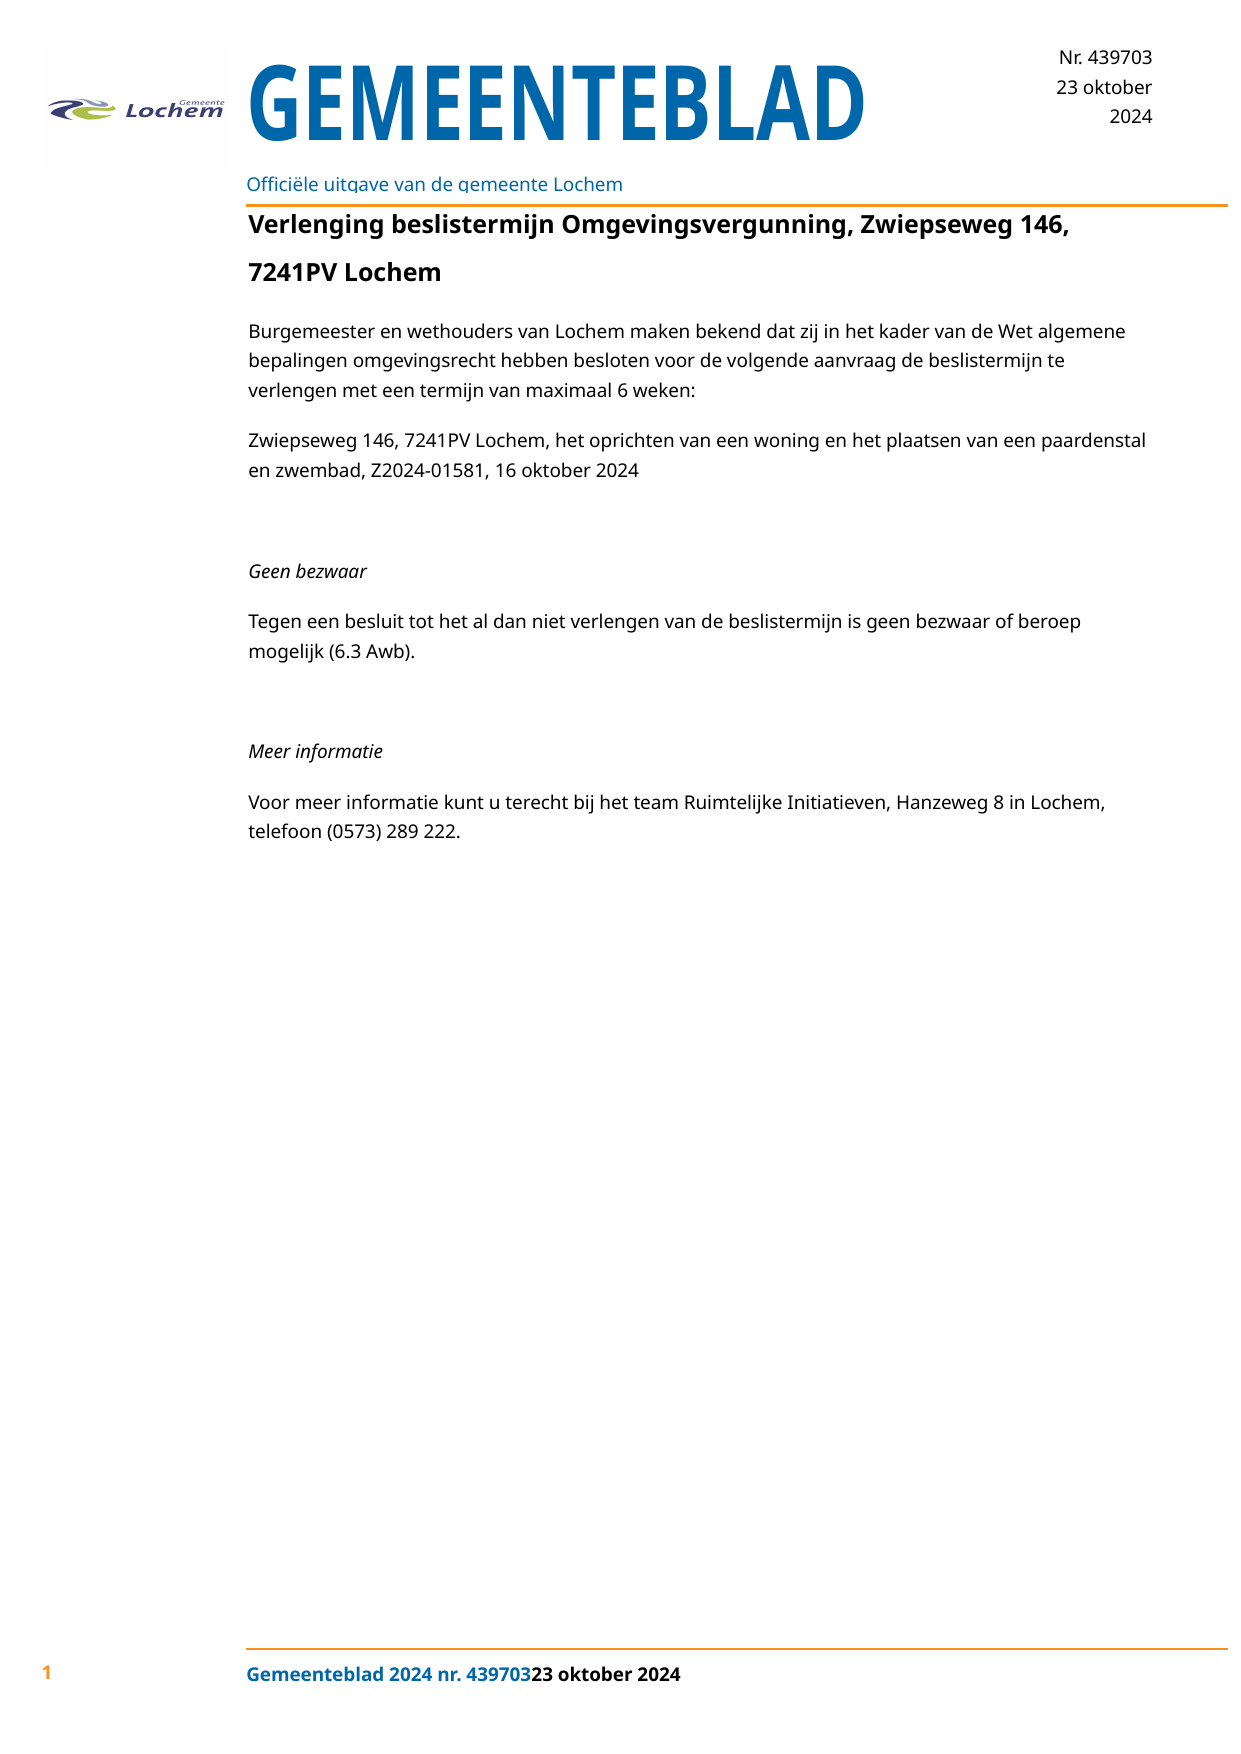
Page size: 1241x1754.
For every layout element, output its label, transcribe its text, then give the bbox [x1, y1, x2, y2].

text Verlenging beslistermijn Omgevingsvergunning, Zwiepseweg 146, 7241PV Lochem [248, 207, 1152, 288]
text Geen bezwaar [248, 558, 1152, 584]
text Voor meer informatie kunt u terecht bij het team Ruimtelijke Initiatieven, Hanzeweg 8 in Lochem, telefoon (0573) 289 222. [248, 789, 1152, 844]
text Zwiepseweg 146, 7241PV Lochem, het oprichten van een woning en het plaatsen van een paardenstal en zwembad, Z2024-01581, 16 oktober 2024 [248, 427, 1152, 483]
picture [41, 47, 231, 172]
text Meer informatie [248, 739, 1152, 764]
text Burgemeester en wethouders van Lochem maken bekend dat zij in het kader van de Wet algemene bepalingen omgevingsrecht hebben besloten voor de volgende aanvraag de beslistermijn te verlengen met een termijn van maximaal 6 weken: [248, 318, 1152, 403]
text Tegen een besluit tot het al dan niet verlengen van de beslistermijn is geen bezwaar of beroep mogelijk (6.3 Awb). [248, 608, 1152, 664]
